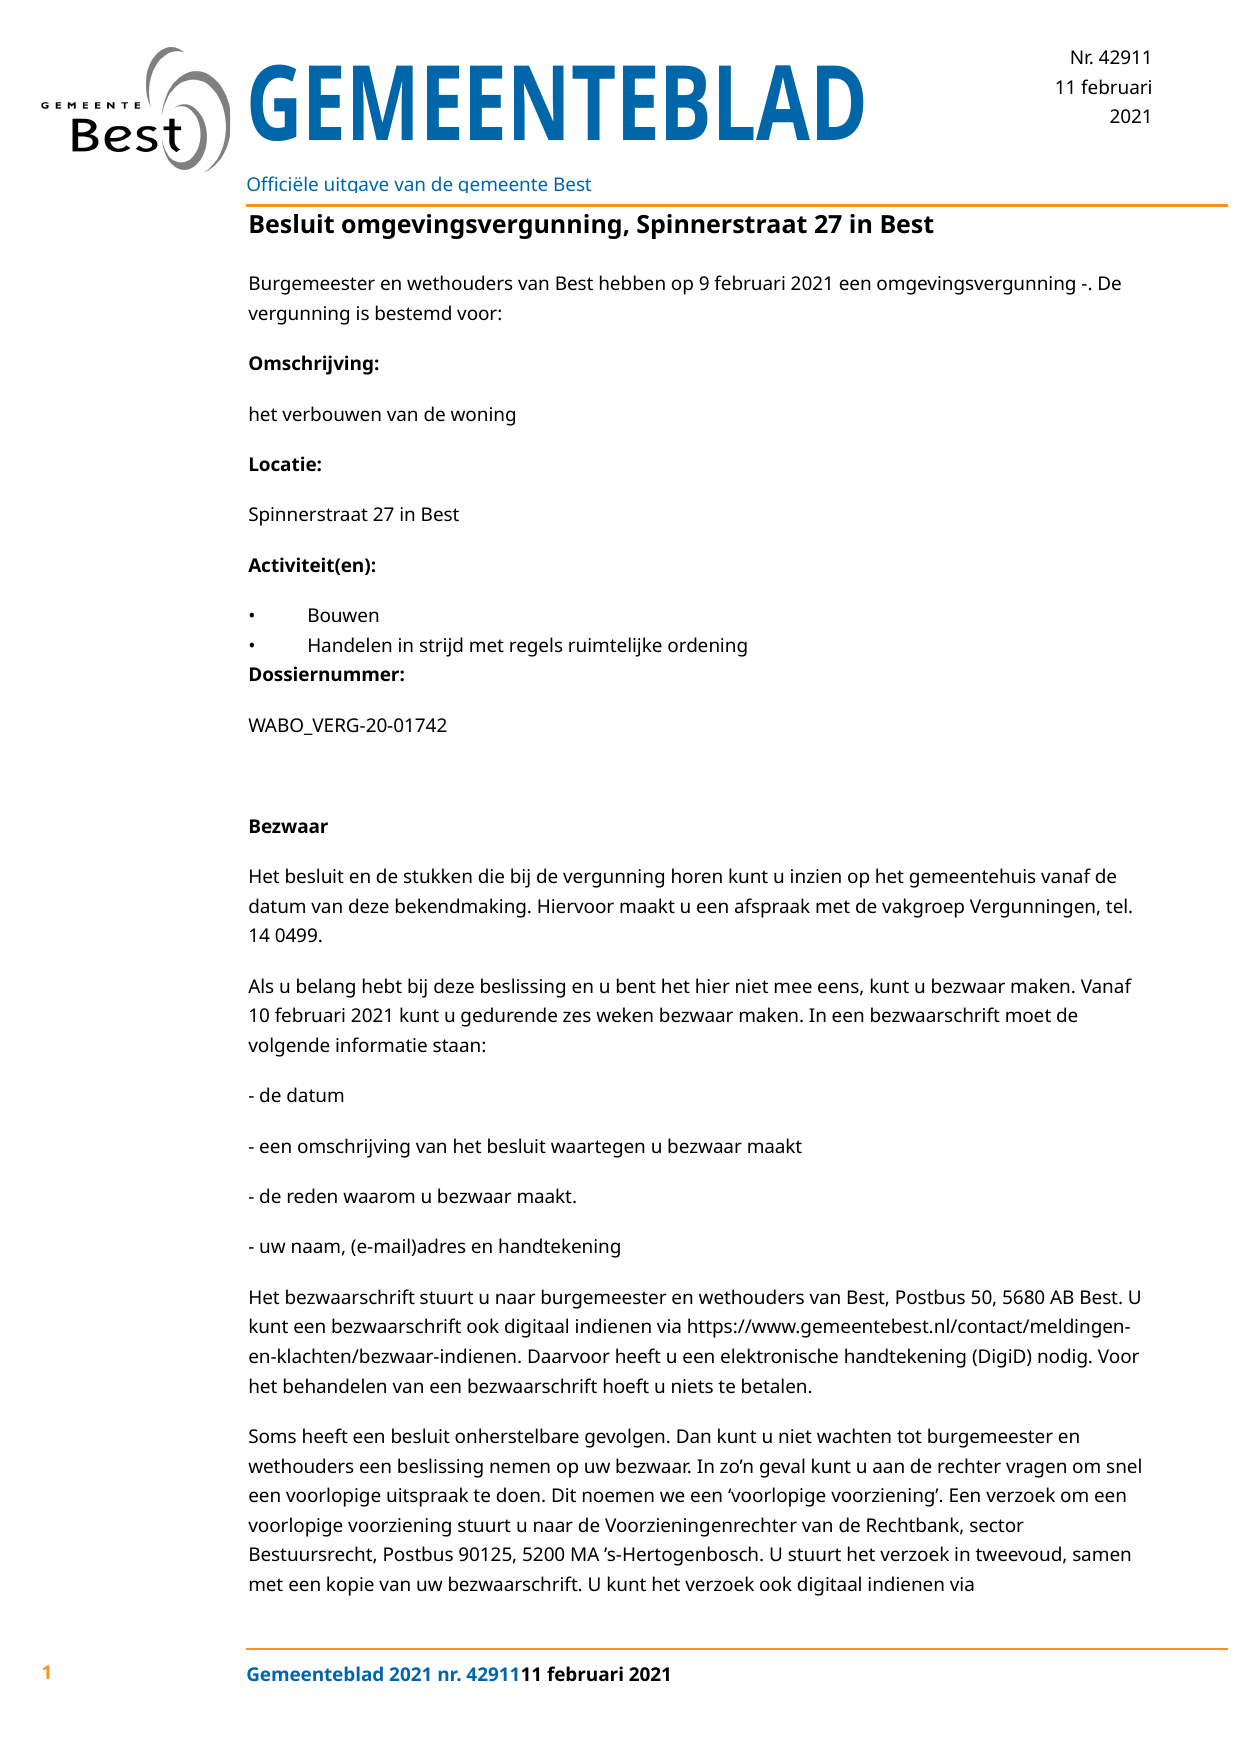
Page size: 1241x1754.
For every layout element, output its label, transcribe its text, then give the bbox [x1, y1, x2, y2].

text - de reden waarom u bezwaar maakt. [248, 1183, 1152, 1209]
text Het bezwaarschrift stuurt u naar burgemeester en wethouders van Best, Postbus 50, 5680 AB Best. U kunt een bezwaarschrift ook digitaal indienen via https://www.gemeentebest.nl/contact/meldingen-en-klachten/bezwaar-indienen. Daarvoor heeft u een elektronische handtekening (DigiD) nodig. Voor het behandelen van een bezwaarschrift hoeft u niets te betalen. [248, 1284, 1152, 1398]
picture [41, 47, 231, 172]
text Het besluit en de stukken die bij de vergunning horen kunt u inzien op het gemeentehuis vanaf de datum van deze bekendmaking. Hiervoor maakt u een afspraak met de vakgroep Vergunningen, tel. 14 0499. [248, 863, 1152, 948]
text Als u belang hebt bij deze beslissing en u bent het hier niet mee eens, kunt u bezwaar maken. Vanaf 10 februari 2021 kunt u gedurende zes weken bezwaar maken. In een bezwaarschrift moet de volgende informatie staan: [248, 973, 1152, 1058]
text Omschrijving: [248, 350, 1152, 376]
text - uw naam, (e-mail)adres en handtekening [248, 1234, 1152, 1259]
list Bouwen [248, 602, 1152, 628]
text Soms heeft een besluit onherstelbare gevolgen. Dan kunt u niet wachten tot burgemeester en wethouders een beslissing nemen op uw bezwaar. In zo’n geval kunt u aan de rechter vragen om snel een voorlopige uitspraak te doen. Dit noemen we een ‘voorlopige voorziening’. Een verzoek om een voorlopige voorziening stuurt u naar de Voorzieningenrechter van de Rechtbank, sector Bestuursrecht, Postbus 90125, 5200 MA ’s-Hertogenbosch. U stuurt het verzoek in tweevoud, samen met een kopie van uw bezwaarschrift. U kunt het verzoek ook digitaal indienen via [248, 1423, 1152, 1597]
text WABO_VERG-20-01742 [248, 712, 1152, 738]
text - de datum [248, 1082, 1152, 1108]
list Handelen in strijd met regels ruimtelijke ordening [248, 632, 1152, 658]
text Spinnerstraat 27 in Best [248, 502, 1152, 527]
text Burgemeester en wethouders van Best hebben op 9 februari 2021 een omgevingsvergunning -. De vergunning is bestemd voor: [248, 270, 1152, 326]
text Locatie: [248, 451, 1152, 477]
text het verbouwen van de woning [248, 401, 1152, 426]
text Bezwaar [248, 813, 1152, 838]
text - een omschrijving van het besluit waartegen u bezwaar maakt [248, 1133, 1152, 1158]
text Besluit omgevingsvergunning, Spinnerstraat 27 in Best [248, 207, 1152, 241]
text Dossiernummer: [248, 662, 1152, 687]
text Activiteit(en): [248, 552, 1152, 578]
